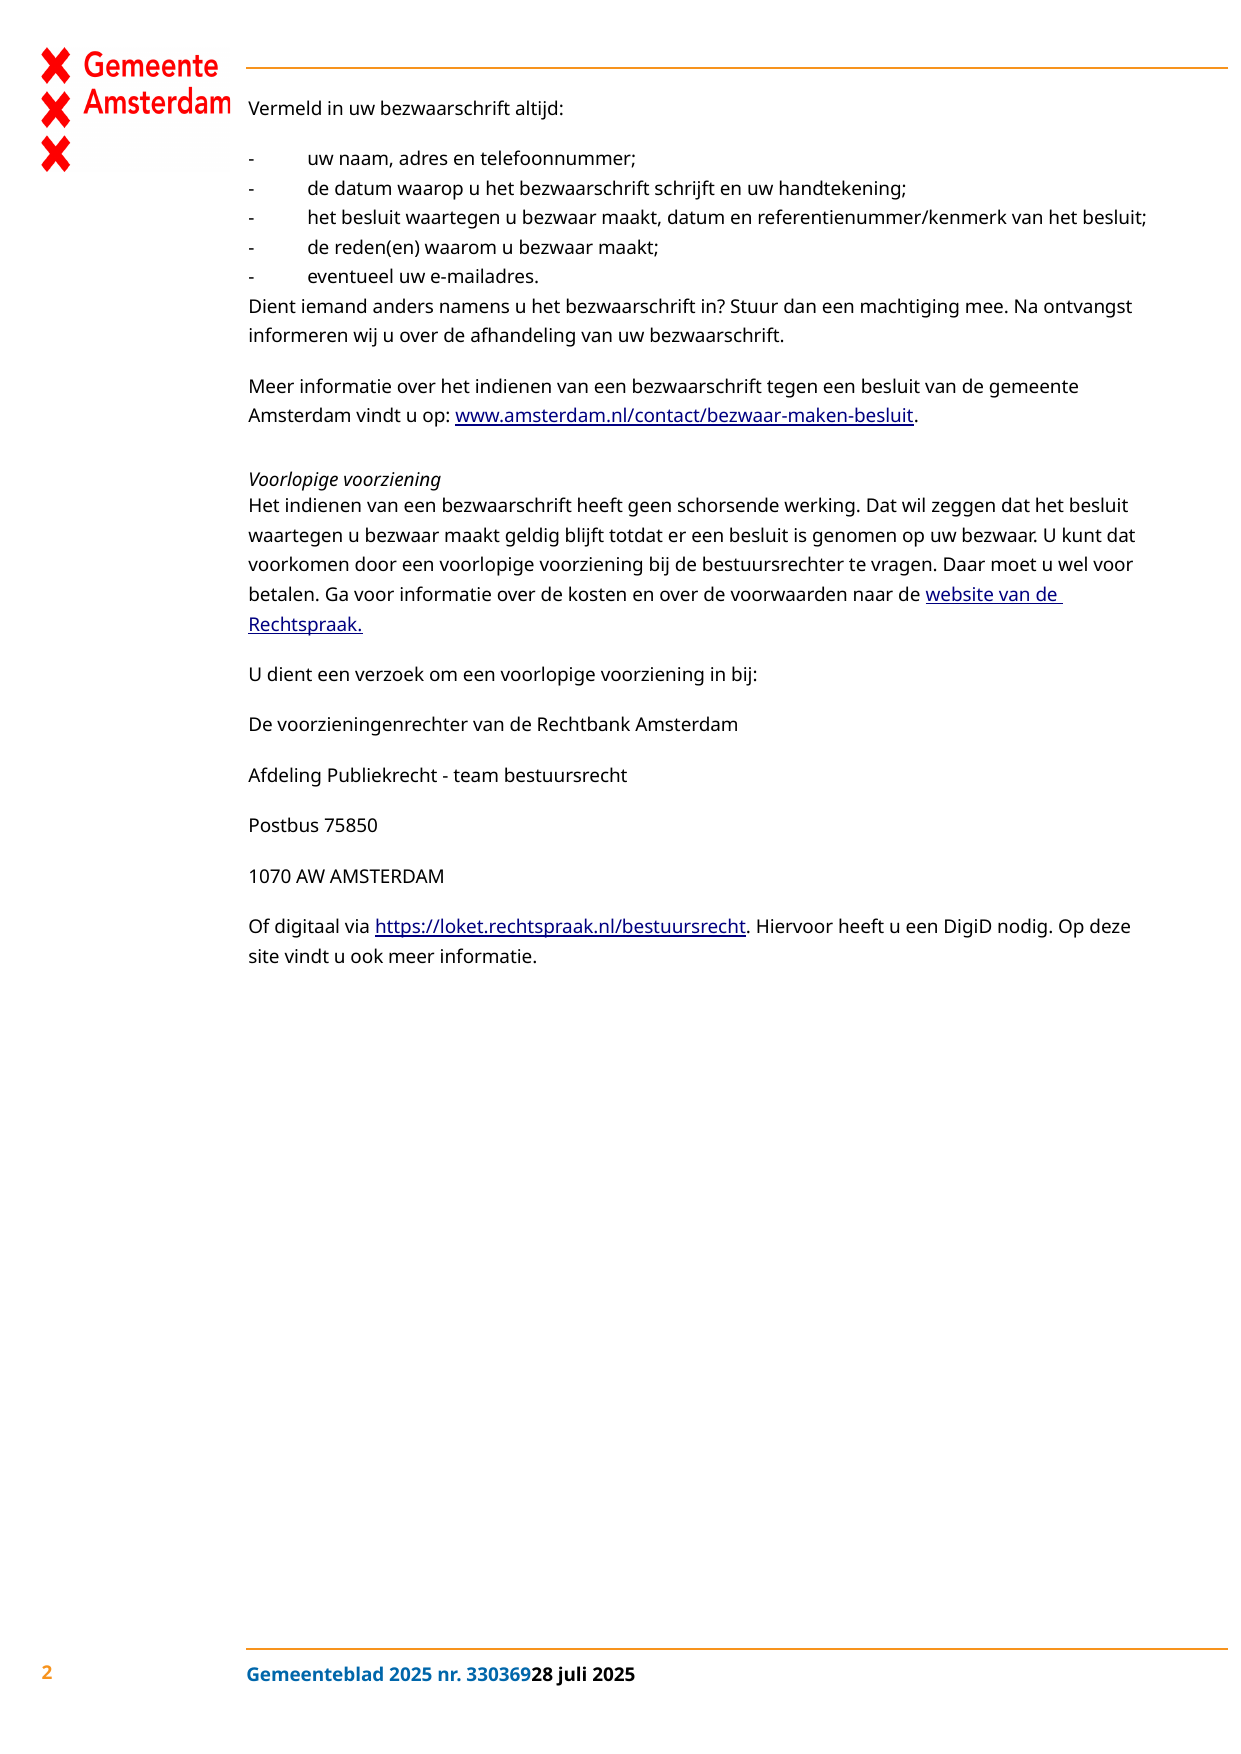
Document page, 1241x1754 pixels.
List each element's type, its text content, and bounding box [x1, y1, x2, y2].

text Postbus 75850 [248, 812, 1152, 838]
text Afdeling Publiekrecht - team bestuursrecht [248, 762, 1152, 788]
text De voorzieningenrechter van de Rechtbank Amsterdam [248, 712, 1152, 737]
text U dient een verzoek om een voorlopige voorziening in bij: [248, 661, 1152, 687]
text Of digitaal via https://loket.rechtspraak.nl/bestuursrecht. Hiervoor heeft u een DigiD nodig. Op deze site vindt u ook meer informatie. [248, 913, 1152, 968]
list de reden(en) waarom u bezwaar maakt; [248, 234, 1152, 260]
text Meer informatie over het indienen van een bezwaarschrift tegen een besluit van de gemeente Amsterdam vindt u op: www.amsterdam.nl/contact/bezwaar-maken-besluit. [248, 373, 1152, 428]
picture [41, 47, 231, 172]
text Dient iemand anders namens u het bezwaarschrift in? Stuur dan een machtiging mee. Na ontvangst informeren wij u over de afhandeling van uw bezwaarschrift. [248, 293, 1152, 348]
text Vermeld in uw bezwaarschrift altijd: [248, 95, 1152, 121]
list eventueel uw e-mailadres. [248, 263, 1152, 289]
text Voorlopige voorziening [248, 467, 1152, 492]
text Het indienen van een bezwaarschrift heeft geen schorsende werking. Dat wil zeggen dat het besluit waartegen u bezwaar maakt geldig blijft totdat er een besluit is genomen op uw bezwaar. U kunt dat voorkomen door een voorlopige voorziening bij de bestuursrechter te vragen. Daar moet u wel voor betalen. Ga voor informatie over de kosten en over de voorwaarden naar de website van de Rechtspraak. [248, 492, 1152, 636]
list uw naam, adres en telefoonnummer; [248, 145, 1152, 171]
text 1070 AW AMSTERDAM [248, 863, 1152, 888]
list het besluit waartegen u bezwaar maakt, datum en referentienummer/kenmerk van het besluit; [248, 204, 1152, 230]
list de datum waarop u het bezwaarschrift schrijft en uw handtekening; [248, 175, 1152, 201]
